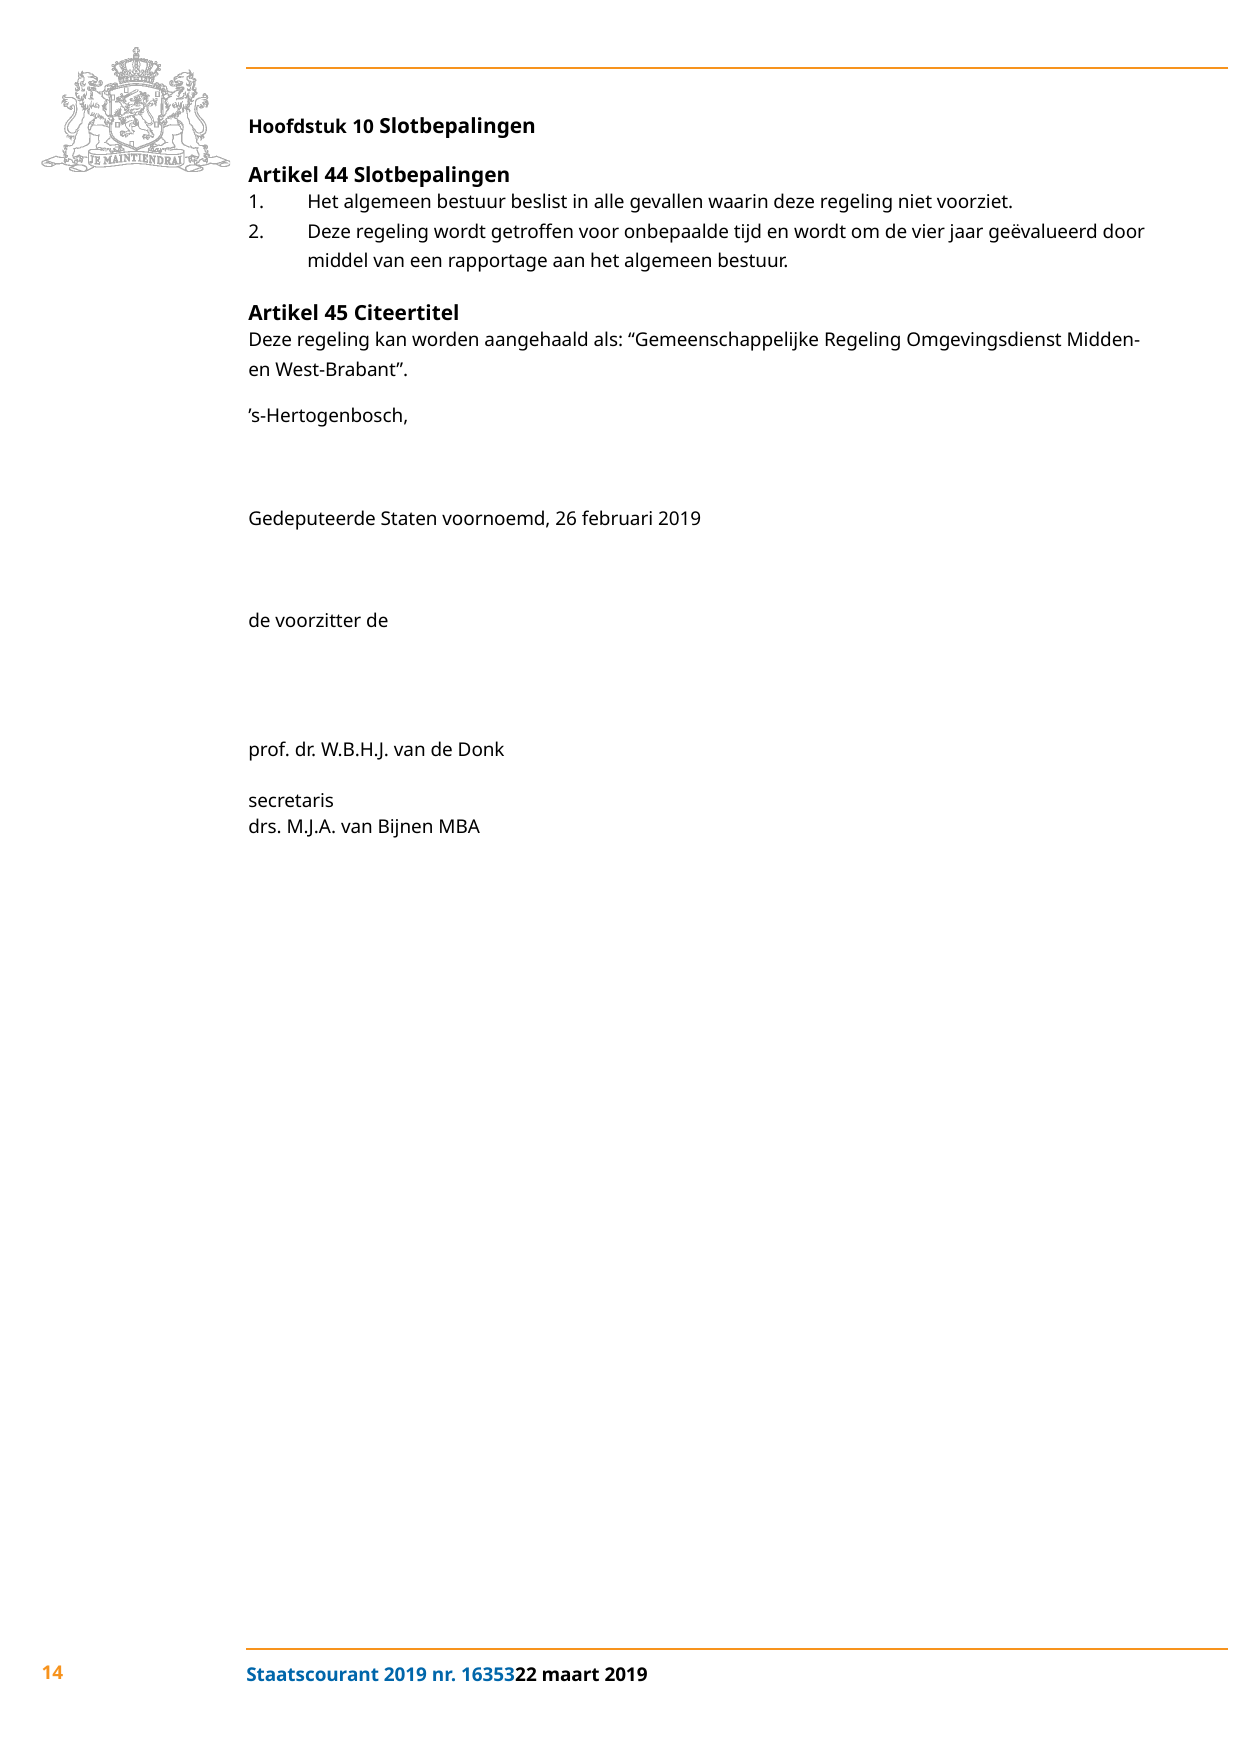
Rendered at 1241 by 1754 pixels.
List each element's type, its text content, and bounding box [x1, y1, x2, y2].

list Deze regeling wordt getroffen voor onbepaalde tijd en wordt om de vier jaar geëvalueerd door middel van een rapportage aan het algemeen bestuur. [248, 218, 1152, 273]
text ’s-Hertogenbosch, [248, 402, 1152, 427]
text Artikel 44 Slotbepalingen [248, 160, 1152, 188]
text secretaris [248, 788, 1152, 813]
list Het algemeen bestuur beslist in alle gevallen waarin deze regeling niet voorziet. [248, 188, 1152, 214]
text Artikel 45 Citeertitel [248, 298, 1152, 327]
text drs. M.J.A. van Bijnen MBA [248, 813, 1152, 839]
text prof. dr. W.B.H.J. van de Donk [248, 736, 1152, 762]
text Gedeputeerde Staten voornoemd, 26 februari 2019 [248, 505, 1152, 530]
text de voorzitter de [248, 608, 1152, 633]
picture [41, 47, 231, 172]
text Hoofdstuk 10 Slotbepalingen [248, 111, 1152, 139]
text Deze regeling kan worden aangehaald als: “Gemeenschappelijke Regeling Omgevingsdienst Midden- en West-Brabant”. [248, 327, 1152, 382]
